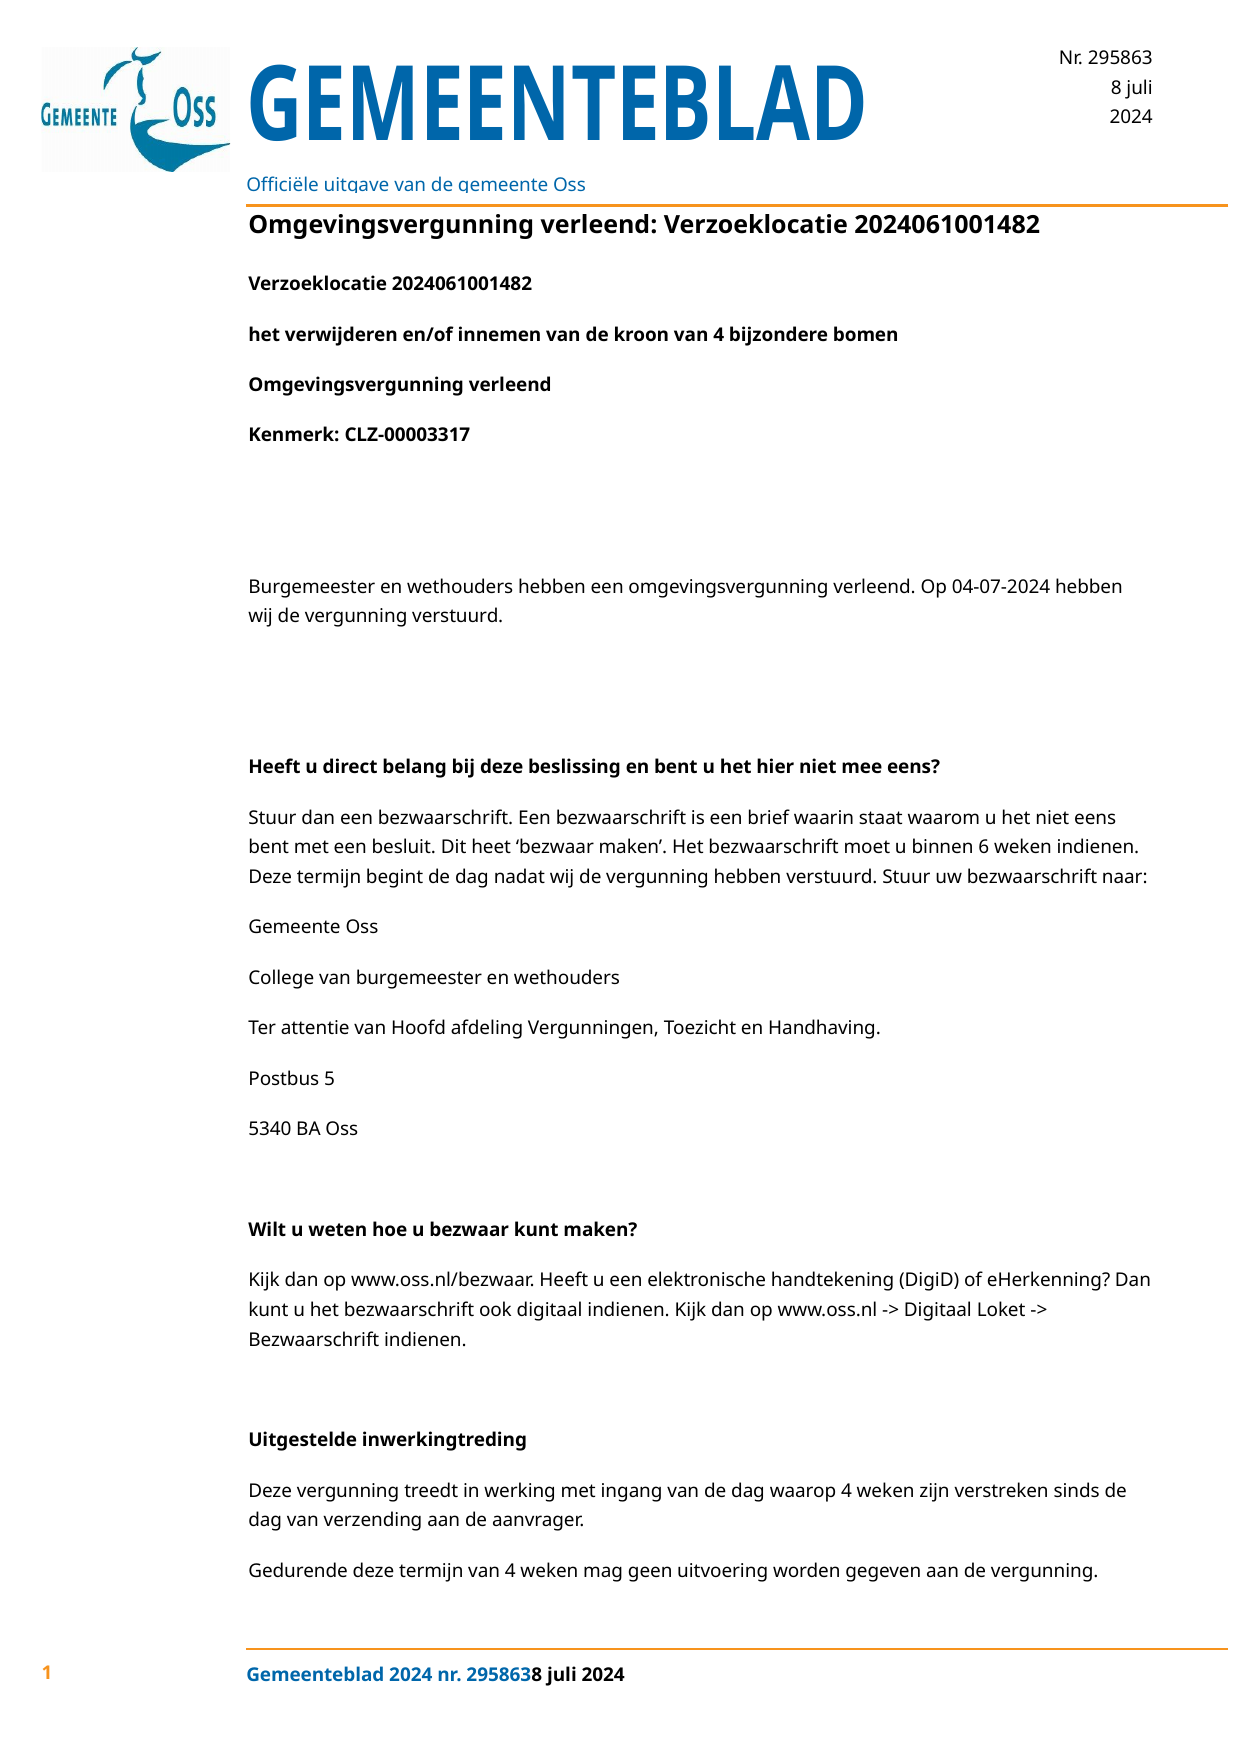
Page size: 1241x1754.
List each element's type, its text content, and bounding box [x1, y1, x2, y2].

text Stuur dan een bezwaarschrift. Een bezwaarschrift is een brief waarin staat waarom u het niet eens bent met een besluit. Dit heet ‘bezwaar maken’. Het bezwaarschrift moet u binnen 6 weken indienen. Deze termijn begint de dag nadat wij de vergunning hebben verstuurd. Stuur uw bezwaarschrift naar: [248, 804, 1152, 889]
text Heeft u direct belang bij deze beslissing en bent u het hier niet mee eens? [248, 754, 1152, 779]
text Deze vergunning treedt in werking met ingang van de dag waarop 4 weken zijn verstreken sinds de dag van verzending aan de aanvrager. [248, 1477, 1152, 1532]
text Postbus 5 [248, 1065, 1152, 1091]
text Wilt u weten hoe u bezwaar kunt maken? [248, 1216, 1152, 1242]
text Omgevingsvergunning verleend [248, 371, 1152, 397]
text Kijk dan op www.oss.nl/bezwaar. Heeft u een elektronische handtekening (DigiD) of eHerkenning? Dan kunt u het bezwaarschrift ook digitaal indienen. Kijk dan op www.oss.nl -> Digitaal Loket -> Bezwaarschrift indienen. [248, 1267, 1152, 1351]
text Uitgestelde inwerkingtreding [248, 1427, 1152, 1452]
text Burgemeester en wethouders hebben een omgevingsvergunning verleend. Op 04-07-2024 hebben wij de vergunning verstuurd. [248, 573, 1152, 628]
text het verwijderen en/of innemen van de kroon van 4 bijzondere bomen [248, 321, 1152, 346]
picture [41, 47, 231, 172]
text College van burgemeester en wethouders [248, 964, 1152, 990]
text Omgevingsvergunning verleend: Verzoeklocatie 2024061001482 [248, 207, 1152, 241]
text Verzoeklocatie 2024061001482 [248, 270, 1152, 296]
text Ter attentie van Hoofd afdeling Vergunningen, Toezicht en Handhaving. [248, 1014, 1152, 1040]
text Gemeente Oss [248, 914, 1152, 939]
text Gedurende deze termijn van 4 weken mag geen uitvoering worden gegeven aan de vergunning. [248, 1557, 1152, 1583]
text Kenmerk: CLZ-00003317 [248, 422, 1152, 447]
text 5340 BA Oss [248, 1115, 1152, 1141]
